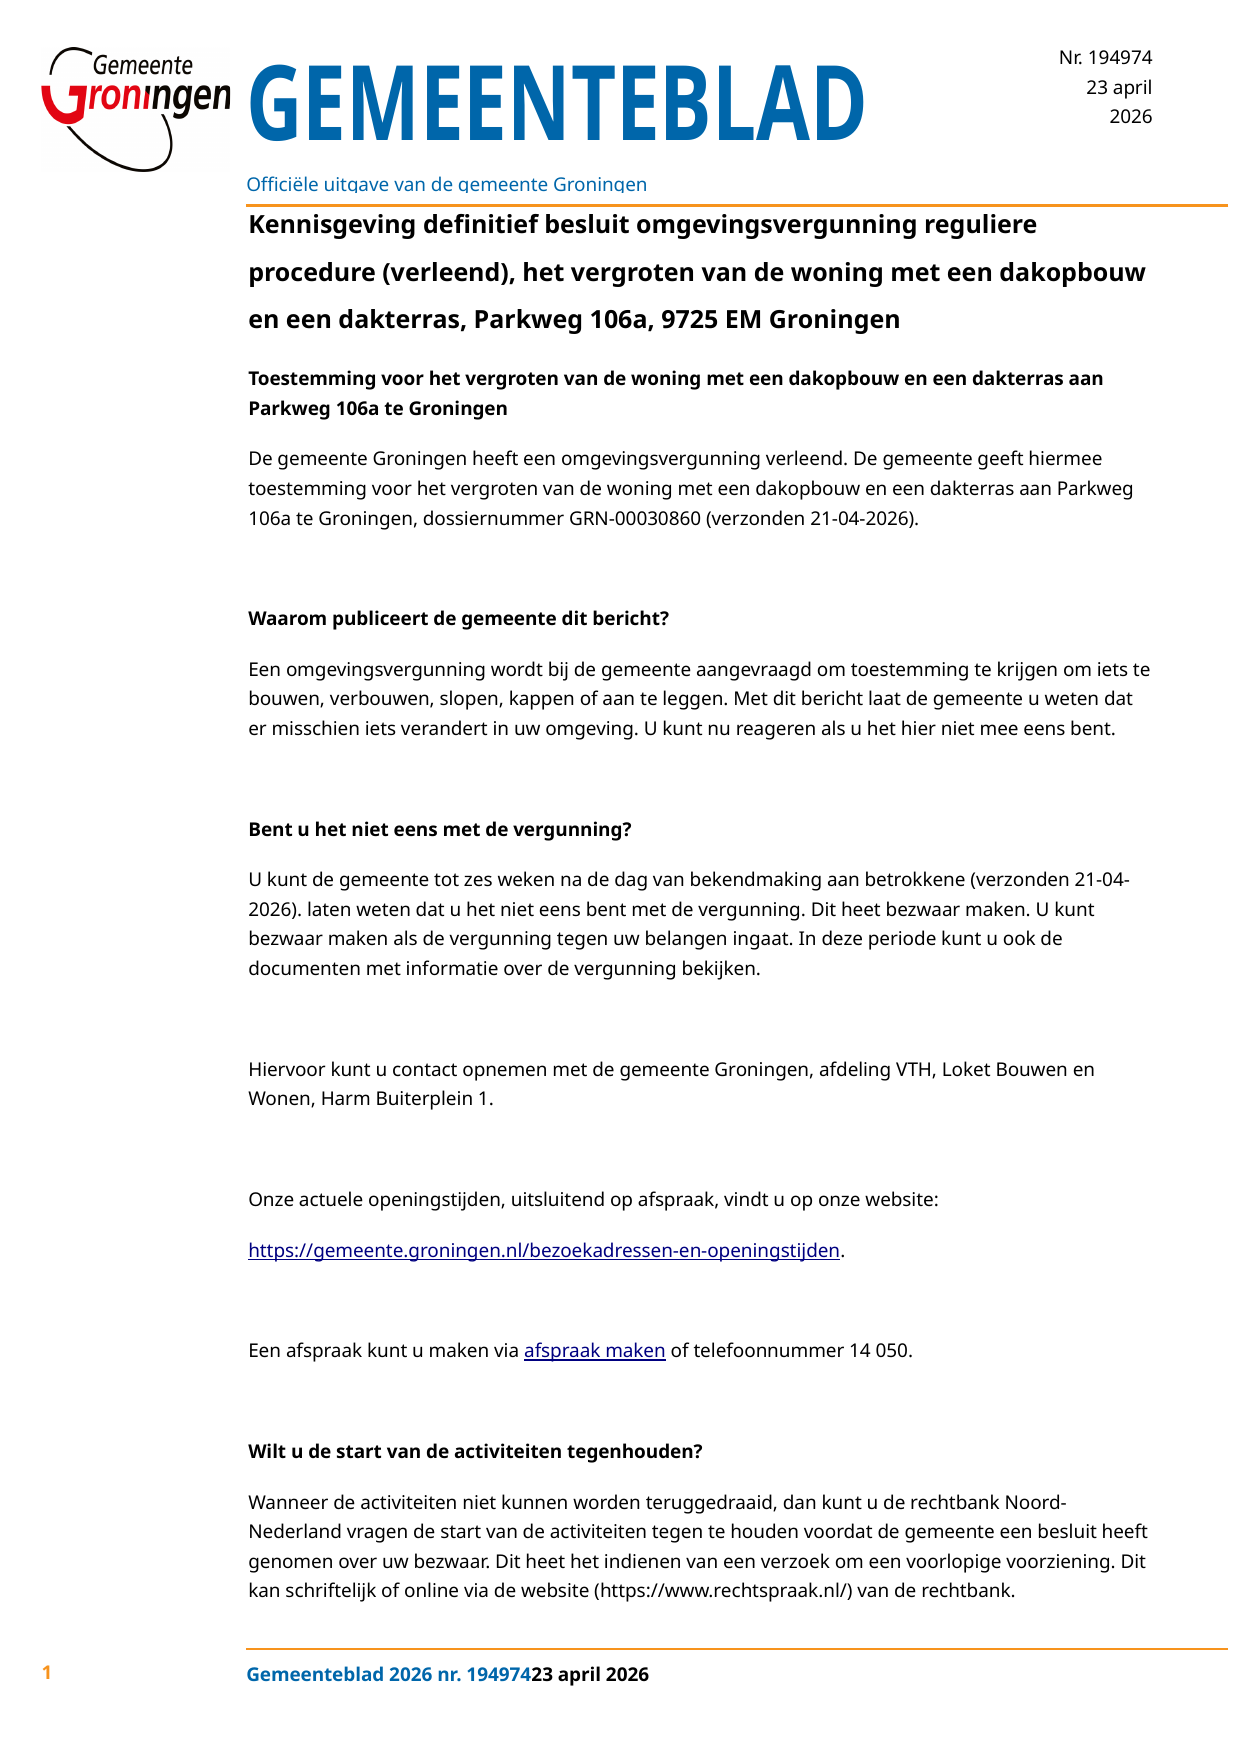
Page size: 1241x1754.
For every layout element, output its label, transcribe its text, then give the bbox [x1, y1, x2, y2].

text U kunt de gemeente tot zes weken na de dag van bekendmaking aan betrokkene (verzonden 21-04-2026). laten weten dat u het niet eens bent met de vergunning. Dit heet bezwaar maken. U kunt bezwaar maken als de vergunning tegen uw belangen ingaat. In deze periode kunt u ook de documenten met informatie over de vergunning bekijken. [248, 866, 1152, 981]
text De gemeente Groningen heeft een omgevingsvergunning verleend. De gemeente geeft hiermee toestemming voor het vergroten van de woning met een dakopbouw en een dakterras aan Parkweg 106a te Groningen, dossiernummer GRN-00030860 (verzonden 21-04-2026). [248, 446, 1152, 530]
text Een omgevingsvergunning wordt bij de gemeente aangevraagd om toestemming te krijgen om iets te bouwen, verbouwen, slopen, kappen of aan te leggen. Met dit bericht laat de gemeente u weten dat er misschien iets verandert in uw omgeving. U kunt nu reageren als u het hier niet mee eens bent. [248, 656, 1152, 741]
text Toestemming voor het vergroten van de woning met een dakopbouw en een dakterras aan Parkweg 106a te Groningen [248, 366, 1152, 421]
text Bent u het niet eens met de vergunning? [248, 816, 1152, 842]
text Wilt u de start van de activiteiten tegenhouden? [248, 1438, 1152, 1464]
text https://gemeente.groningen.nl/bezoekadressen-en-openingstijden. [248, 1237, 1152, 1262]
text Waarom publiceert de gemeente dit bericht? [248, 606, 1152, 631]
text Kennisgeving definitief besluit omgevingsvergunning reguliere procedure (verleend), het vergroten van de woning met een dakopbouw en een dakterras, Parkweg 106a, 9725 EM Groningen [248, 207, 1152, 336]
text Wanneer de activiteiten niet kunnen worden teruggedraaid, dan kunt u de rechtbank Noord-Nederland vragen de start van de activiteiten tegen te houden voordat de gemeente een besluit heeft genomen over uw bezwaar. Dit heet het indienen van een verzoek om een voorlopige voorziening. Dit kan schriftelijk of online via de website (https://www.rechtspraak.nl/) van de rechtbank. [248, 1489, 1152, 1603]
text Hiervoor kunt u contact opnemen met de gemeente Groningen, afdeling VTH, Loket Bouwen en Wonen, Harm Buiterplein 1. [248, 1056, 1152, 1111]
picture [41, 47, 231, 172]
text Een afspraak kunt u maken via afspraak maken of telefoonnummer 14 050. [248, 1338, 1152, 1363]
text Onze actuele openingstijden, uitsluitend op afspraak, vindt u op onze website: [248, 1186, 1152, 1212]
